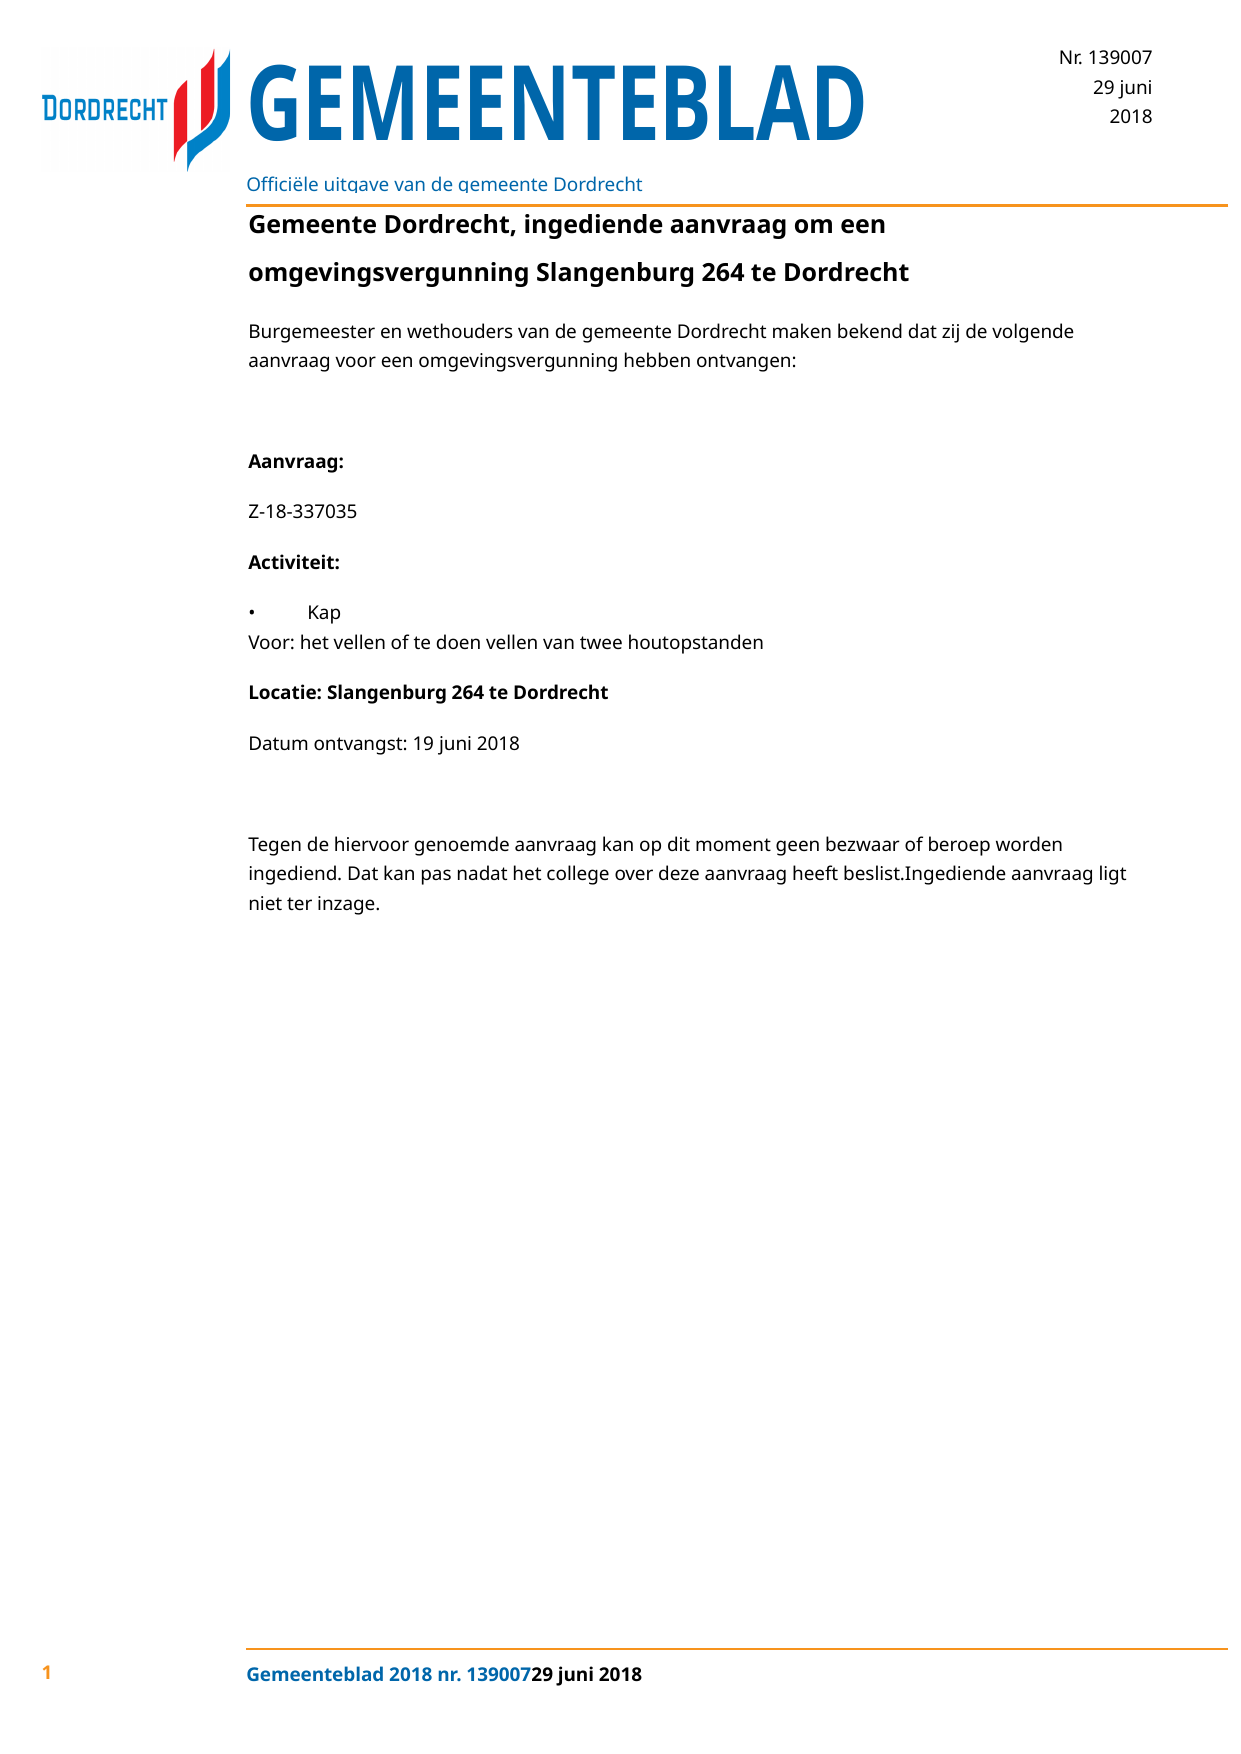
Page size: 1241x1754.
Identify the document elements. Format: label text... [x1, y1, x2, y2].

text Datum ontvangst: 19 juni 2018 [248, 730, 1152, 756]
text Activiteit: [248, 549, 1152, 575]
text Gemeente Dordrecht, ingediende aanvraag om een omgevingsvergunning Slangenburg 264 te Dordrecht [248, 207, 1152, 288]
text Locatie: Slangenburg 264 te Dordrecht [248, 679, 1152, 705]
text Z-18-337035 [248, 499, 1152, 524]
text Burgemeester en wethouders van de gemeente Dordrecht maken bekend dat zij de volgende aanvraag voor een omgevingsvergunning hebben ontvangen: [248, 318, 1152, 373]
text Tegen de hiervoor genoemde aanvraag kan op dit moment geen bezwaar of beroep worden ingediend. Dat kan pas nadat het college over deze aanvraag heeft beslist.Ingediende aanvraag ligt niet ter inzage. [248, 831, 1152, 916]
text Aanvraag: [248, 448, 1152, 474]
text Voor: het vellen of te doen vellen van twee houtopstanden [248, 629, 1152, 655]
list Kap [248, 599, 1152, 625]
picture [41, 47, 231, 172]
